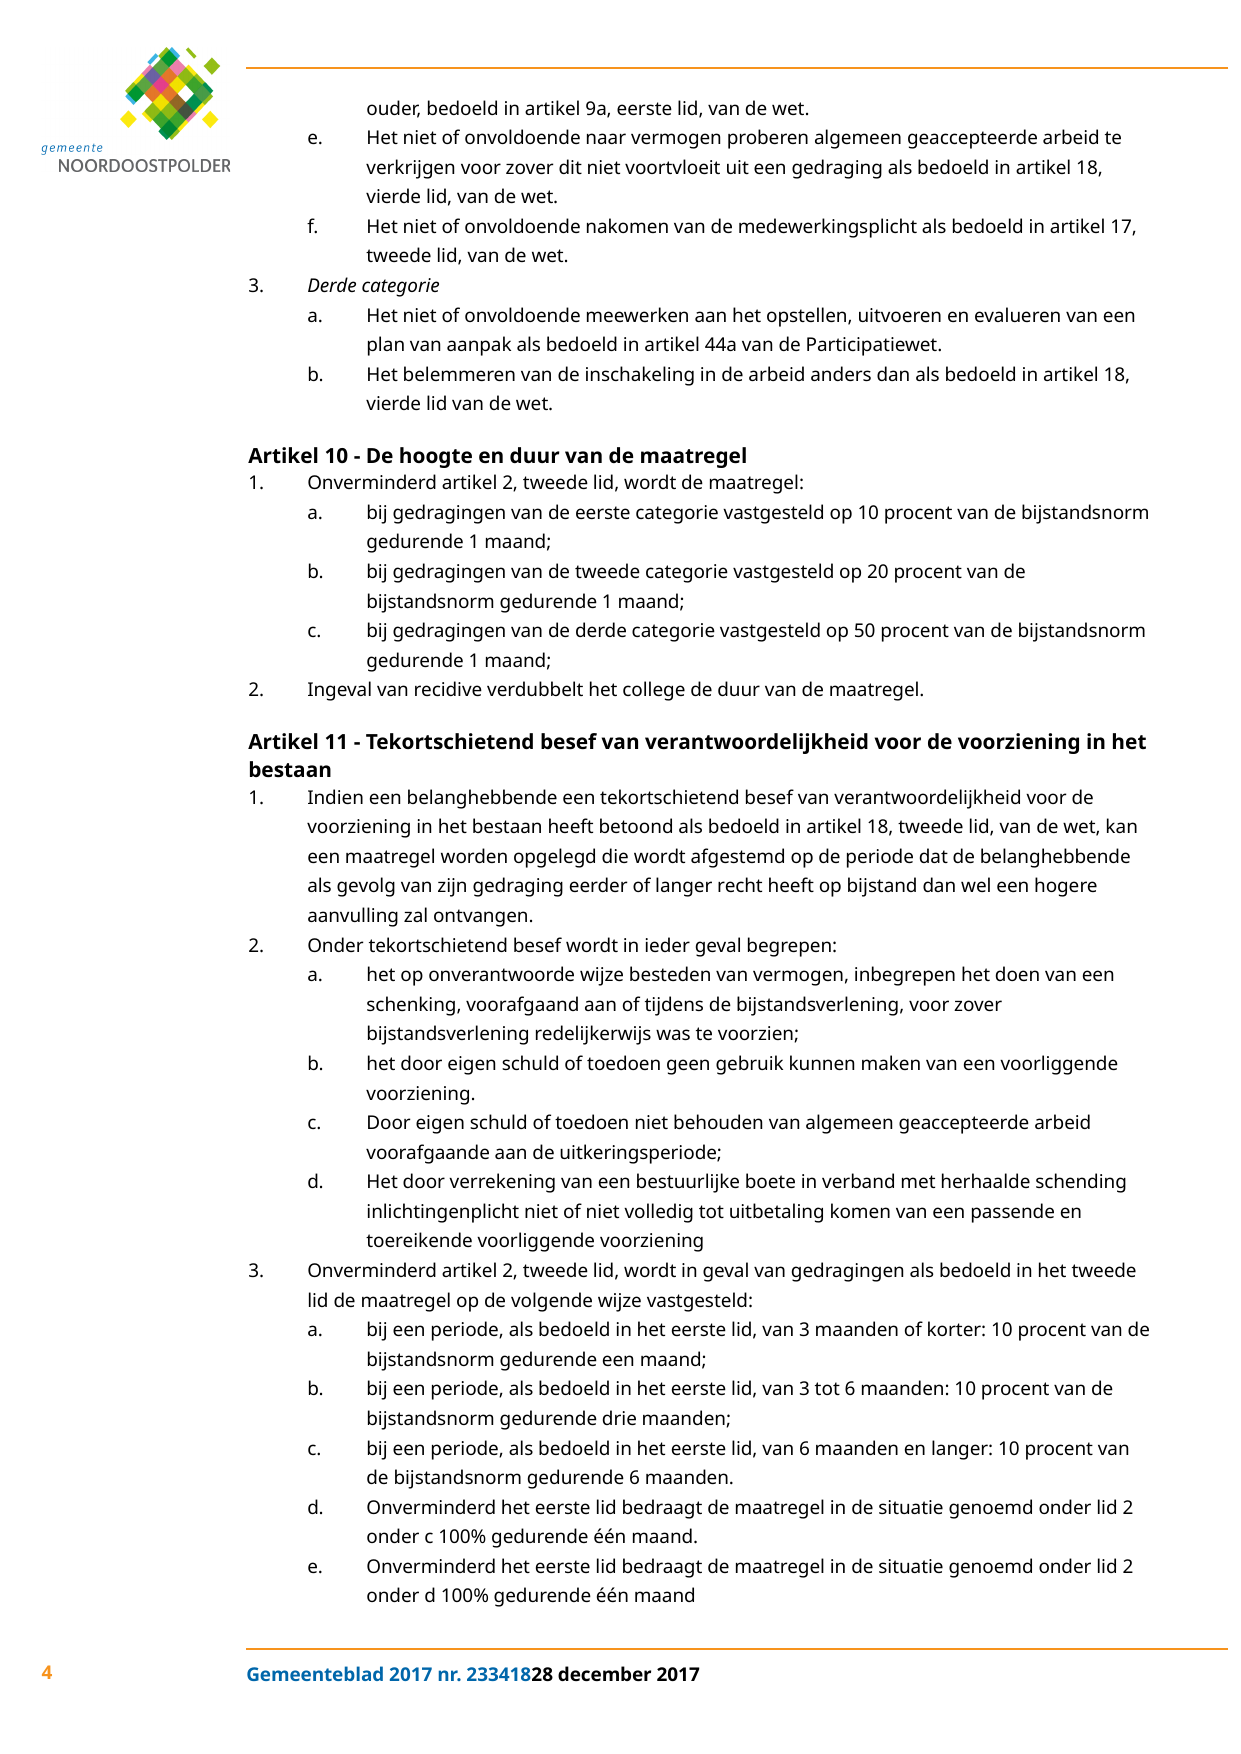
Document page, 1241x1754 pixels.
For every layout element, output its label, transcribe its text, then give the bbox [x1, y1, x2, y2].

list Het door verrekening van een bestuurlijke boete in verband met herhaalde schending inlichtingenplicht niet of niet volledig tot uitbetaling komen van een passende en toereikende voorliggende voorziening [307, 1168, 1152, 1253]
list bij gedragingen van de eerste categorie vastgesteld op 10 procent van de bijstandsnorm gedurende 1 maand; [307, 499, 1152, 554]
list bij een periode, als bedoeld in het eerste lid, van 3 tot 6 maanden: 10 procent van de bijstandsnorm gedurende drie maanden; [307, 1376, 1152, 1431]
list bij gedragingen van de tweede categorie vastgesteld op 20 procent van de bijstandsnorm gedurende 1 maand; [307, 558, 1152, 613]
list Door eigen schuld of toedoen niet behouden van algemeen geaccepteerde arbeid voorafgaande aan de uitkeringsperiode; [307, 1109, 1152, 1164]
list het op onverantwoorde wijze besteden van vermogen, inbegrepen het doen van een schenking, voorafgaand aan of tijdens de bijstandsverlening, voor zover bijstandsverlening redelijkerwijs was te voorzien; [307, 961, 1152, 1046]
list bij gedragingen van de derde categorie vastgesteld op 50 procent van de bijstandsnorm gedurende 1 maand; [307, 617, 1152, 673]
list het door eigen schuld of toedoen geen gebruik kunnen maken van een voorliggende voorziening. [307, 1050, 1152, 1105]
list Ingeval van recidive verdubbelt het college de duur van de maatregel. [248, 677, 1152, 702]
list Onverminderd het eerste lid bedraagt de maatregel in de situatie genoemd onder lid 2 onder d 100% gedurende één maand [307, 1553, 1152, 1608]
list Het niet of onvoldoende naar vermogen proberen algemeen geaccepteerde arbeid te verkrijgen voor zover dit niet voortvloeit uit een gedraging als bedoeld in artikel 18, vierde lid, van de wet. [307, 124, 1152, 209]
list Het niet of onvoldoende meewerken aan het opstellen, uitvoeren en evalueren van een plan van aanpak als bedoeld in artikel 44a van de Participatiewet. [307, 302, 1152, 357]
list ouder, bedoeld in artikel 9a, eerste lid, van de wet. [307, 95, 1152, 121]
text Artikel 11 - Tekortschietend besef van verantwoordelijkheid voor de voorziening in het bestaan [248, 727, 1152, 784]
list bij een periode, als bedoeld in het eerste lid, van 3 maanden of korter: 10 procent van de bijstandsnorm gedurende een maand; [307, 1316, 1152, 1372]
list Onder tekortschietend besef wordt in ieder geval begrepen: [248, 932, 1152, 957]
list Derde categorie [248, 272, 1152, 298]
list Onverminderd artikel 2, tweede lid, wordt de maatregel: [248, 469, 1152, 495]
list Onverminderd het eerste lid bedraagt de maatregel in de situatie genoemd onder lid 2 onder c 100% gedurende één maand. [307, 1494, 1152, 1549]
picture [41, 47, 231, 172]
list Het niet of onvoldoende nakomen van de medewerkingsplicht als bedoeld in artikel 17, tweede lid, van de wet. [307, 213, 1152, 268]
text Artikel 10 - De hoogte en duur van de maatregel [248, 441, 1152, 469]
list Onverminderd artikel 2, tweede lid, wordt in geval van gedragingen als bedoeld in het tweede lid de maatregel op de volgende wijze vastgesteld: [248, 1257, 1152, 1312]
list Het belemmeren van de inschakeling in de arbeid anders dan als bedoeld in artikel 18, vierde lid van de wet. [307, 361, 1152, 416]
list bij een periode, als bedoeld in het eerste lid, van 6 maanden en langer: 10 procent van de bijstandsnorm gedurende 6 maanden. [307, 1435, 1152, 1490]
list Indien een belanghebbende een tekortschietend besef van verantwoordelijkheid voor de voorziening in het bestaan heeft betoond als bedoeld in artikel 18, tweede lid, van de wet, kan een maatregel worden opgelegd die wordt afgestemd op de periode dat de belanghebbende als gevolg van zijn gedraging eerder of langer recht heeft op bijstand dan wel een hogere aanvulling zal ontvangen. [248, 784, 1152, 928]
